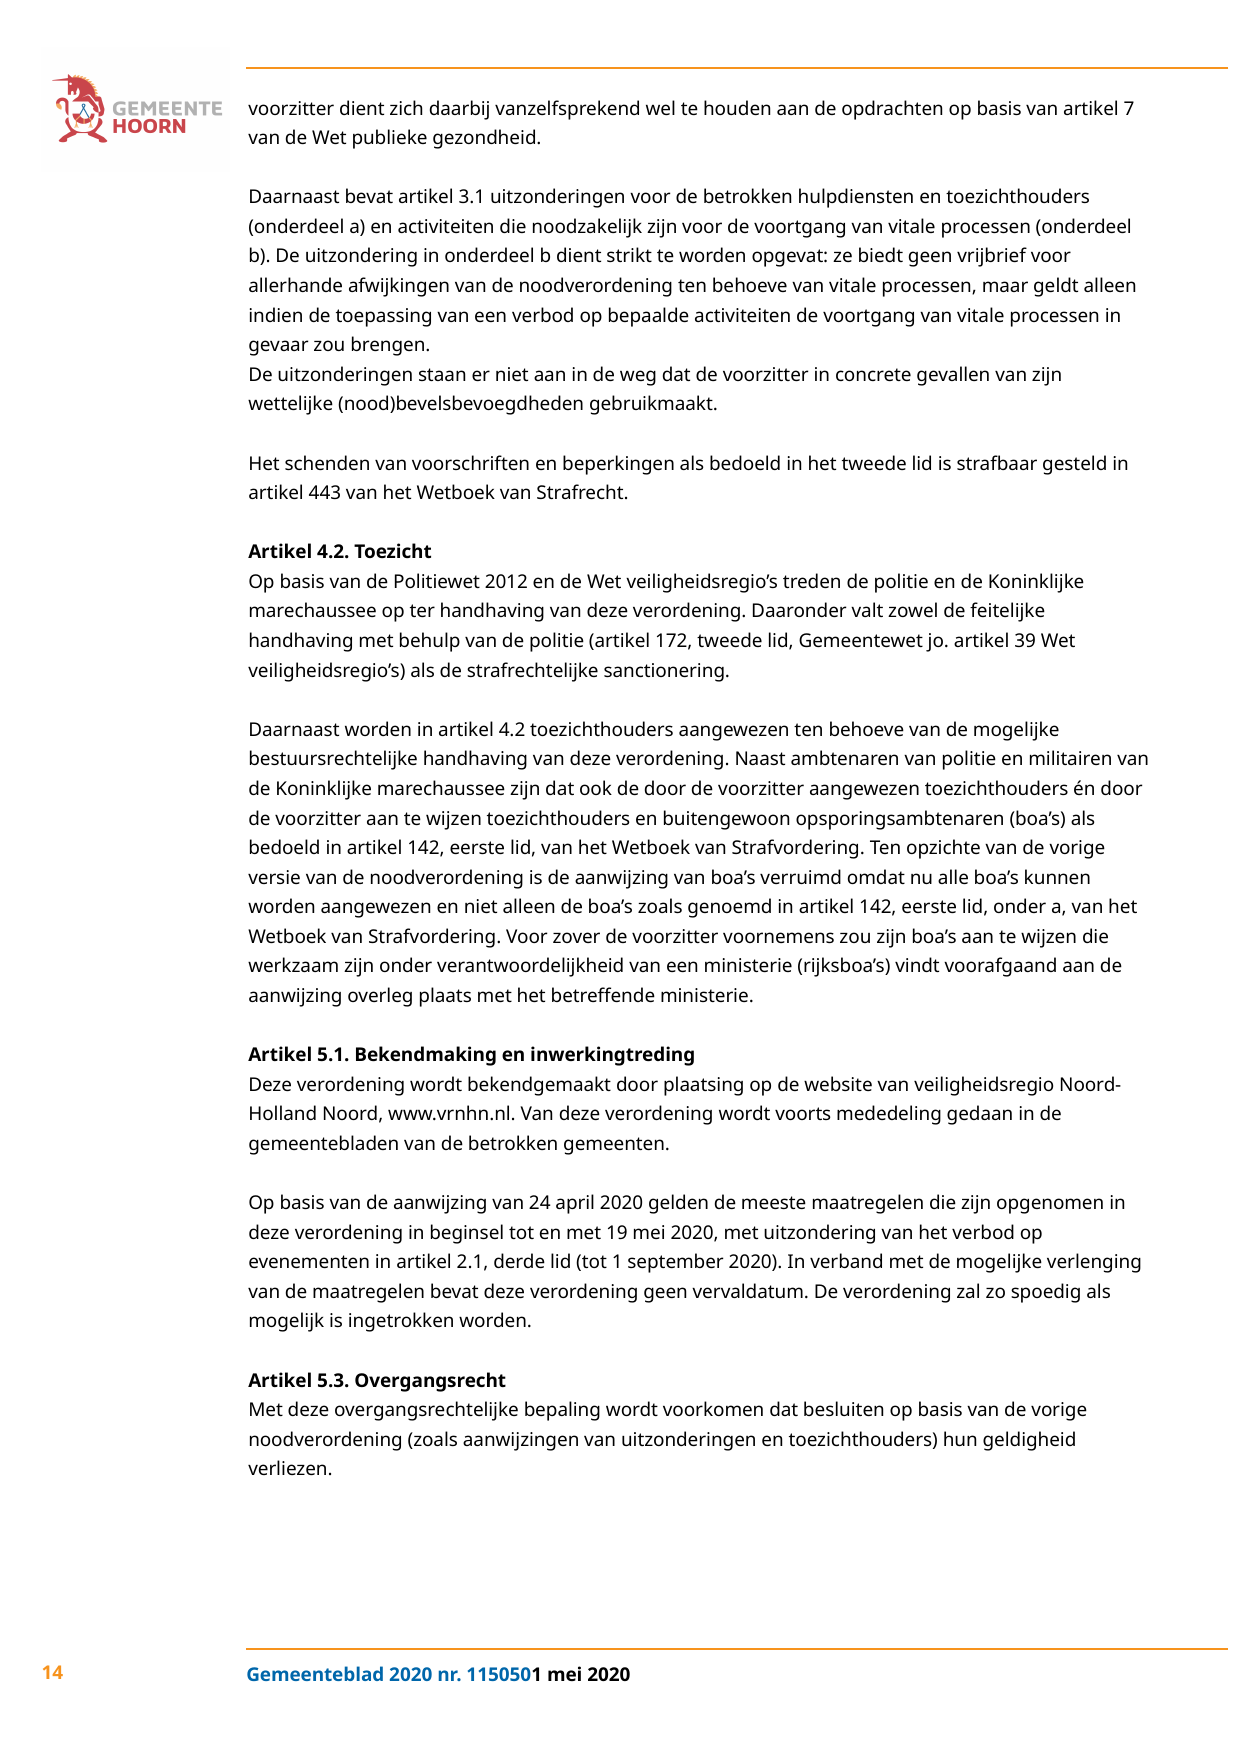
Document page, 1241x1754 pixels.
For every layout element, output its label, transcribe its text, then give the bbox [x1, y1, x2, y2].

text Deze verordening wordt bekendgemaakt door plaatsing op de website van veiligheidsregio Noord-Holland Noord, www.vrnhn.nl. Van deze verordening wordt voorts mededeling gedaan in de gemeentebladen van de betrokken gemeenten. [248, 1071, 1152, 1156]
text Artikel 4.2. Toezicht [248, 538, 1152, 564]
text Het schenden van voorschriften en beperkingen als bedoeld in het tweede lid is strafbaar gesteld in artikel 443 van het Wetboek van Strafrecht. [248, 450, 1152, 505]
text Op basis van de aanwijzing van 24 april 2020 gelden de meeste maatregelen die zijn opgenomen in deze verordening in beginsel tot en met 19 mei 2020, met uitzondering van het verbod op evenementen in artikel 2.1, derde lid (tot 1 september 2020). In verband met de mogelijke verlenging van de maatregelen bevat deze verordening geen vervaldatum. De verordening zal zo spoedig als mogelijk is ingetrokken worden. [248, 1189, 1152, 1333]
text Daarnaast bevat artikel 3.1 uitzonderingen voor de betrokken hulpdiensten en toezichthouders (onderdeel a) en activiteiten die noodzakelijk zijn voor de voortgang van vitale processen (onderdeel b). De uitzondering in onderdeel b dient strikt te worden opgevat: ze biedt geen vrijbrief voor allerhande afwijkingen van de noodverordening ten behoeve van vitale processen, maar geldt alleen indien de toepassing van een verbod op bepaalde activiteiten de voortgang van vitale processen in gevaar zou brengen. [248, 183, 1152, 357]
text Artikel 5.3. Overgangsrecht [248, 1367, 1152, 1393]
text Artikel 5.1. Bekendmaking en inwerkingtreding [248, 1041, 1152, 1067]
text Op basis van de Politiewet 2012 en de Wet veiligheidsregio’s treden de politie en de Koninklijke marechaussee op ter handhaving van deze verordening. Daaronder valt zowel de feitelijke handhaving met behulp van de politie (artikel 172, tweede lid, Gemeentewet jo. artikel 39 Wet veiligheidsregio’s) als de strafrechtelijke sanctionering. [248, 568, 1152, 683]
picture [41, 47, 231, 172]
text Daarnaast worden in artikel 4.2 toezichthouders aangewezen ten behoeve van de mogelijke bestuursrechtelijke handhaving van deze verordening. Naast ambtenaren van politie en militairen van de Koninklijke marechaussee zijn dat ook de door de voorzitter aangewezen toezichthouders én door de voorzitter aan te wijzen toezichthouders en buitengewoon opsporingsambtenaren (boa’s) als bedoeld in artikel 142, eerste lid, van het Wetboek van Strafvordering. Ten opzichte van de vorige versie van de noodverordening is de aanwijzing van boa’s verruimd omdat nu alle boa’s kunnen worden aangewezen en niet alleen de boa’s zoals genoemd in artikel 142, eerste lid, onder a, van het Wetboek van Strafvordering. Voor zover de voorzitter voornemens zou zijn boa’s aan te wijzen die werkzaam zijn onder verantwoordelijkheid van een ministerie (rijksboa’s) vindt voorafgaand aan de aanwijzing overleg plaats met het betreffende ministerie. [248, 716, 1152, 1008]
text Met deze overgangsrechtelijke bepaling wordt voorkomen dat besluiten op basis van de vorige noodverordening (zoals aanwijzingen van uitzonderingen en toezichthouders) hun geldigheid verliezen. [248, 1396, 1152, 1481]
text voorzitter dient zich daarbij vanzelfsprekend wel te houden aan de opdrachten op basis van artikel 7 van de Wet publieke gezondheid. [248, 95, 1152, 150]
text De uitzonderingen staan er niet aan in de weg dat de voorzitter in concrete gevallen van zijn wettelijke (nood)bevelsbevoegdheden gebruikmaakt. [248, 361, 1152, 416]
